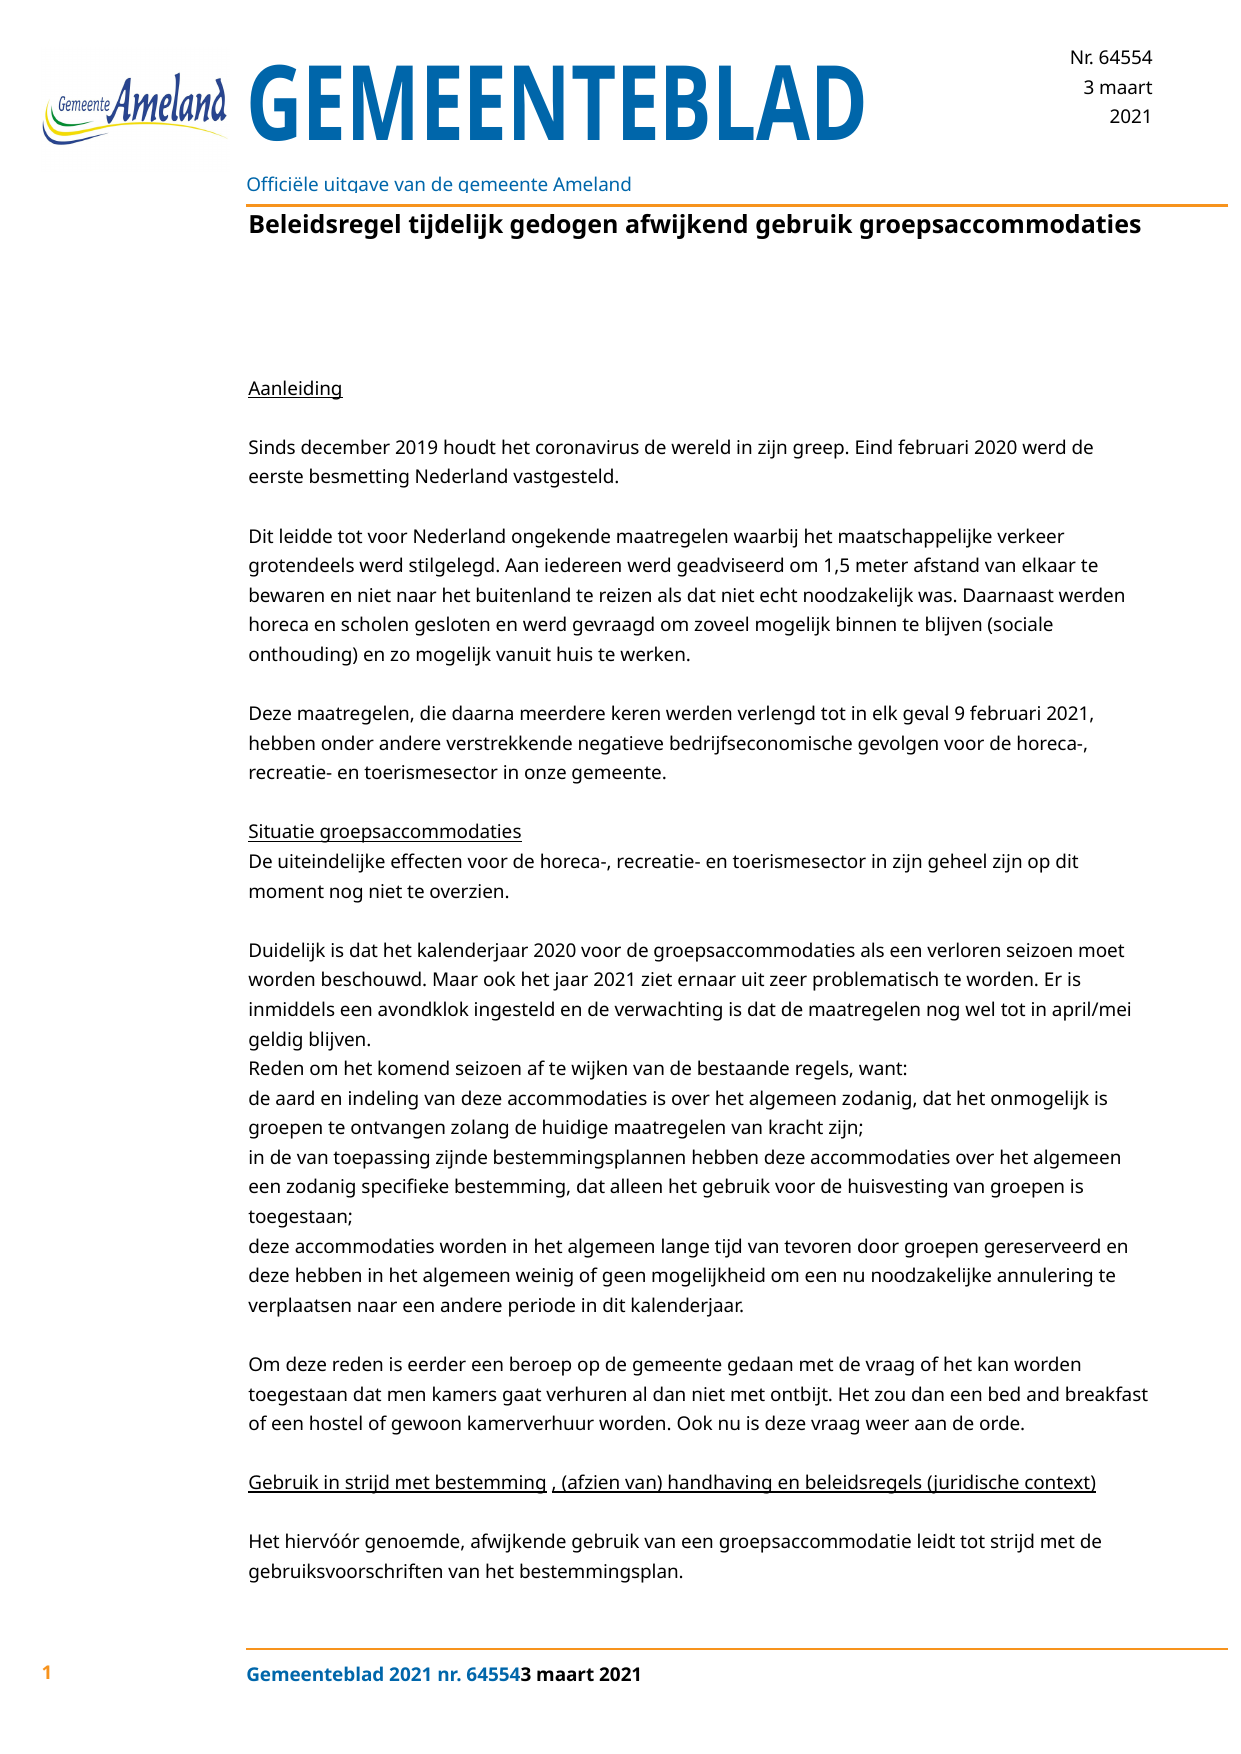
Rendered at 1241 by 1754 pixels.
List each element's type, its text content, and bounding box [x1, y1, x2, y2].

text Duidelijk is dat het kalenderjaar 2020 voor de groepsaccommodaties als een verloren seizoen moet worden beschouwd. Maar ook het jaar 2021 ziet ernaar uit zeer problematisch te worden. Er is inmiddels een avondklok ingesteld en de verwachting is dat de maatregelen nog wel tot in april/mei geldig blijven. [248, 937, 1152, 1051]
text de aard en indeling van deze accommodaties is over het algemeen zodanig, dat het onmogelijk is groepen te ontvangen zolang de huidige maatregelen van kracht zijn; [248, 1085, 1152, 1140]
text Beleidsregel tijdelijk gedogen afwijkend gebruik groepsaccommodaties [248, 207, 1152, 241]
text De uiteindelijke effecten voor de horeca-, recreatie- en toerismesector in zijn geheel zijn op dit moment nog niet te overzien. [248, 848, 1152, 903]
text Reden om het komend seizoen af te wijken van de bestaande regels, want: [248, 1055, 1152, 1081]
text Dit leidde tot voor Nederland ongekende maatregelen waarbij het maatschappelijke verkeer grotendeels werd stilgelegd. Aan iedereen werd geadviseerd om 1,5 meter afstand van elkaar te bewaren en niet naar het buitenland te reizen als dat niet echt noodzakelijk was. Daarnaast werden horeca en scholen gesloten en werd gevraagd om zoveel mogelijk binnen te blijven (sociale onthouding) en zo mogelijk vanuit huis te werken. [248, 523, 1152, 667]
text Om deze reden is eerder een beroep op de gemeente gedaan met de vraag of het kan worden toegestaan dat men kamers gaat verhuren al dan niet met ontbijt. Het zou dan een bed and breakfast of een hostel of gewoon kamerverhuur worden. Ook nu is deze vraag weer aan de orde. [248, 1351, 1152, 1436]
text Aanleiding [248, 375, 1152, 401]
text Deze maatregelen, die daarna meerdere keren werden verlengd tot in elk geval 9 februari 2021, hebben onder andere verstrekkende negatieve bedrijfseconomische gevolgen voor de horeca-, recreatie- en toerismesector in onze gemeente. [248, 700, 1152, 785]
picture [41, 47, 231, 172]
text Sinds december 2019 houdt het coronavirus de wereld in zijn greep. Eind februari 2020 werd de eerste besmetting Nederland vastgesteld. [248, 434, 1152, 489]
text deze accommodaties worden in het algemeen lange tijd van tevoren door groepen gereserveerd en deze hebben in het algemeen weinig of geen mogelijkheid om een nu noodzakelijke annulering te verplaatsen naar een andere periode in dit kalenderjaar. [248, 1233, 1152, 1318]
text Situatie groepsaccommodaties [248, 819, 1152, 844]
text Het hiervóór genoemde, afwijkende gebruik van een groepsaccommodatie leidt tot strijd met de gebruiksvoorschriften van het bestemmingsplan. [248, 1529, 1152, 1584]
text Gebruik in strijd met bestemming , (afzien van) handhaving en beleidsregels (juridische context) [248, 1469, 1152, 1495]
text in de van toepassing zijnde bestemmingsplannen hebben deze accommodaties over het algemeen een zodanig specifieke bestemming, dat alleen het gebruik voor de huisvesting van groepen is toegestaan; [248, 1144, 1152, 1229]
